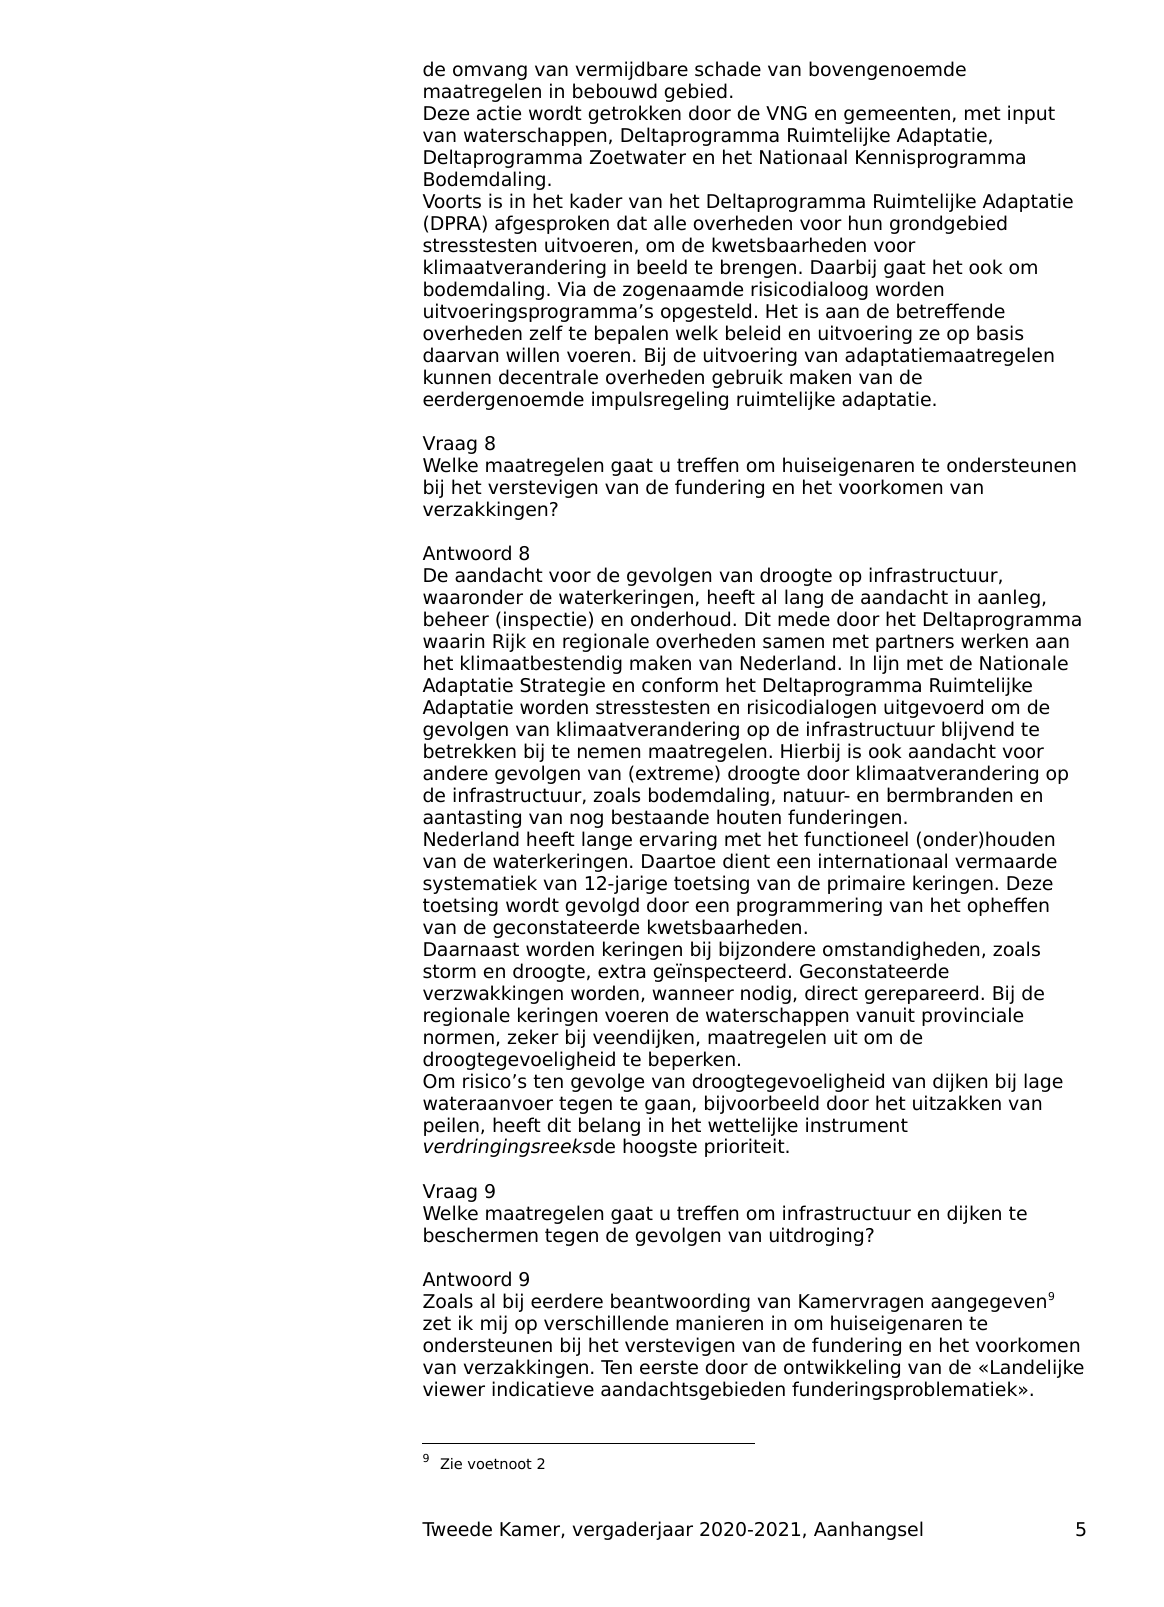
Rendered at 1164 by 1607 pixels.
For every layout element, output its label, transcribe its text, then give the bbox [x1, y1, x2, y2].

text Antwoord 8 [422, 543, 1087, 565]
text Daarnaast worden keringen bij bijzondere omstandigheden, zoals storm en droogte, extra geïnspecteerd. Geconstateerde verzwakkingen worden, wanneer nodig, direct gerepareerd. Bij de regionale keringen voeren de waterschappen vanuit provinciale normen, zeker bij veendijken, maatregelen uit om de droogtegevoeligheid te beperken. [422, 939, 1087, 1071]
text De aandacht voor de gevolgen van droogte op infrastructuur, waaronder de waterkeringen, heeft al lang de aandacht in aanleg, beheer (inspectie) en onderhoud. Dit mede door het Deltaprogramma waarin Rijk en regionale overheden samen met partners werken aan het klimaatbestendig maken van Nederland. In lijn met de Nationale Adaptatie Strategie en conform het Deltaprogramma Ruimtelijke Adaptatie worden stresstesten en risicodialogen uitgevoerd om de gevolgen van klimaatverandering op de infrastructuur blijvend te betrekken bij te nemen maatregelen. Hierbij is ook aandacht voor andere gevolgen van (extreme) droogte door klimaatverandering op de infrastructuur, zoals bodemdaling, natuur- en bermbranden en aantasting van nog bestaande houten funderingen. [422, 565, 1087, 829]
text Antwoord 9 [422, 1269, 1087, 1291]
text Welke maatregelen gaat u treffen om infrastructuur en dijken te beschermen tegen de gevolgen van uitdroging? [422, 1203, 1087, 1247]
text Deze actie wordt getrokken door de VNG en gemeenten, met input van waterschappen, Deltaprogramma Ruimtelijke Adaptatie, Deltaprogramma Zoetwater en het Nationaal Kennisprogramma Bodemdaling. [422, 103, 1087, 191]
text Vraag 9 [422, 1181, 1087, 1203]
text Om risico’s ten gevolge van droogtegevoeligheid van dijken bij lage wateraanvoer tegen te gaan, bijvoorbeeld door het uitzakken van peilen, heeft dit belang in het wettelijke instrument verdringingsreeksde hoogste prioriteit. [422, 1071, 1087, 1158]
text Voorts is in het kader van het Deltaprogramma Ruimtelijke Adaptatie (DPRA) afgesproken dat alle overheden voor hun grondgebied stresstesten uitvoeren, om de kwetsbaarheden voor klimaatverandering in beeld te brengen. Daarbij gaat het ook om bodemdaling. Via de zogenaamde risicodialoog worden uitvoeringsprogramma’s opgesteld. Het is aan de betreffende overheden zelf te bepalen welk beleid en uitvoering ze op basis daarvan willen voeren. Bij de uitvoering van adaptatiemaatregelen kunnen decentrale overheden gebruik maken van de eerdergenoemde impulsregeling ruimtelijke adaptatie. [422, 191, 1087, 411]
text Zie voetnoot 2 [422, 1452, 1087, 1474]
text Zoals al bij eerdere beantwoording van Kamervragen aangegeven zet ik mij op verschillende manieren in om huiseigenaren te ondersteunen bij het verstevigen van de fundering en het voorkomen van verzakkingen. Ten eerste door de ontwikkeling van de «Landelijke viewer indicatieve aandachtsgebieden funderingsproblematiek». [422, 1291, 1087, 1401]
text Nederland heeft lange ervaring met het functioneel (onder)houden van de waterkeringen. Daartoe dient een internationaal vermaarde systematiek van 12-jarige toetsing van de primaire keringen. Deze toetsing wordt gevolgd door een programmering van het opheffen van de geconstateerde kwetsbaarheden. [422, 829, 1087, 939]
text Welke maatregelen gaat u treffen om huiseigenaren te ondersteunen bij het verstevigen van de fundering en het voorkomen van verzakkingen? [422, 455, 1087, 521]
text Vraag 8 [422, 433, 1087, 455]
text de omvang van vermijdbare schade van bovengenoemde maatregelen in bebouwd gebied. [422, 59, 1087, 103]
